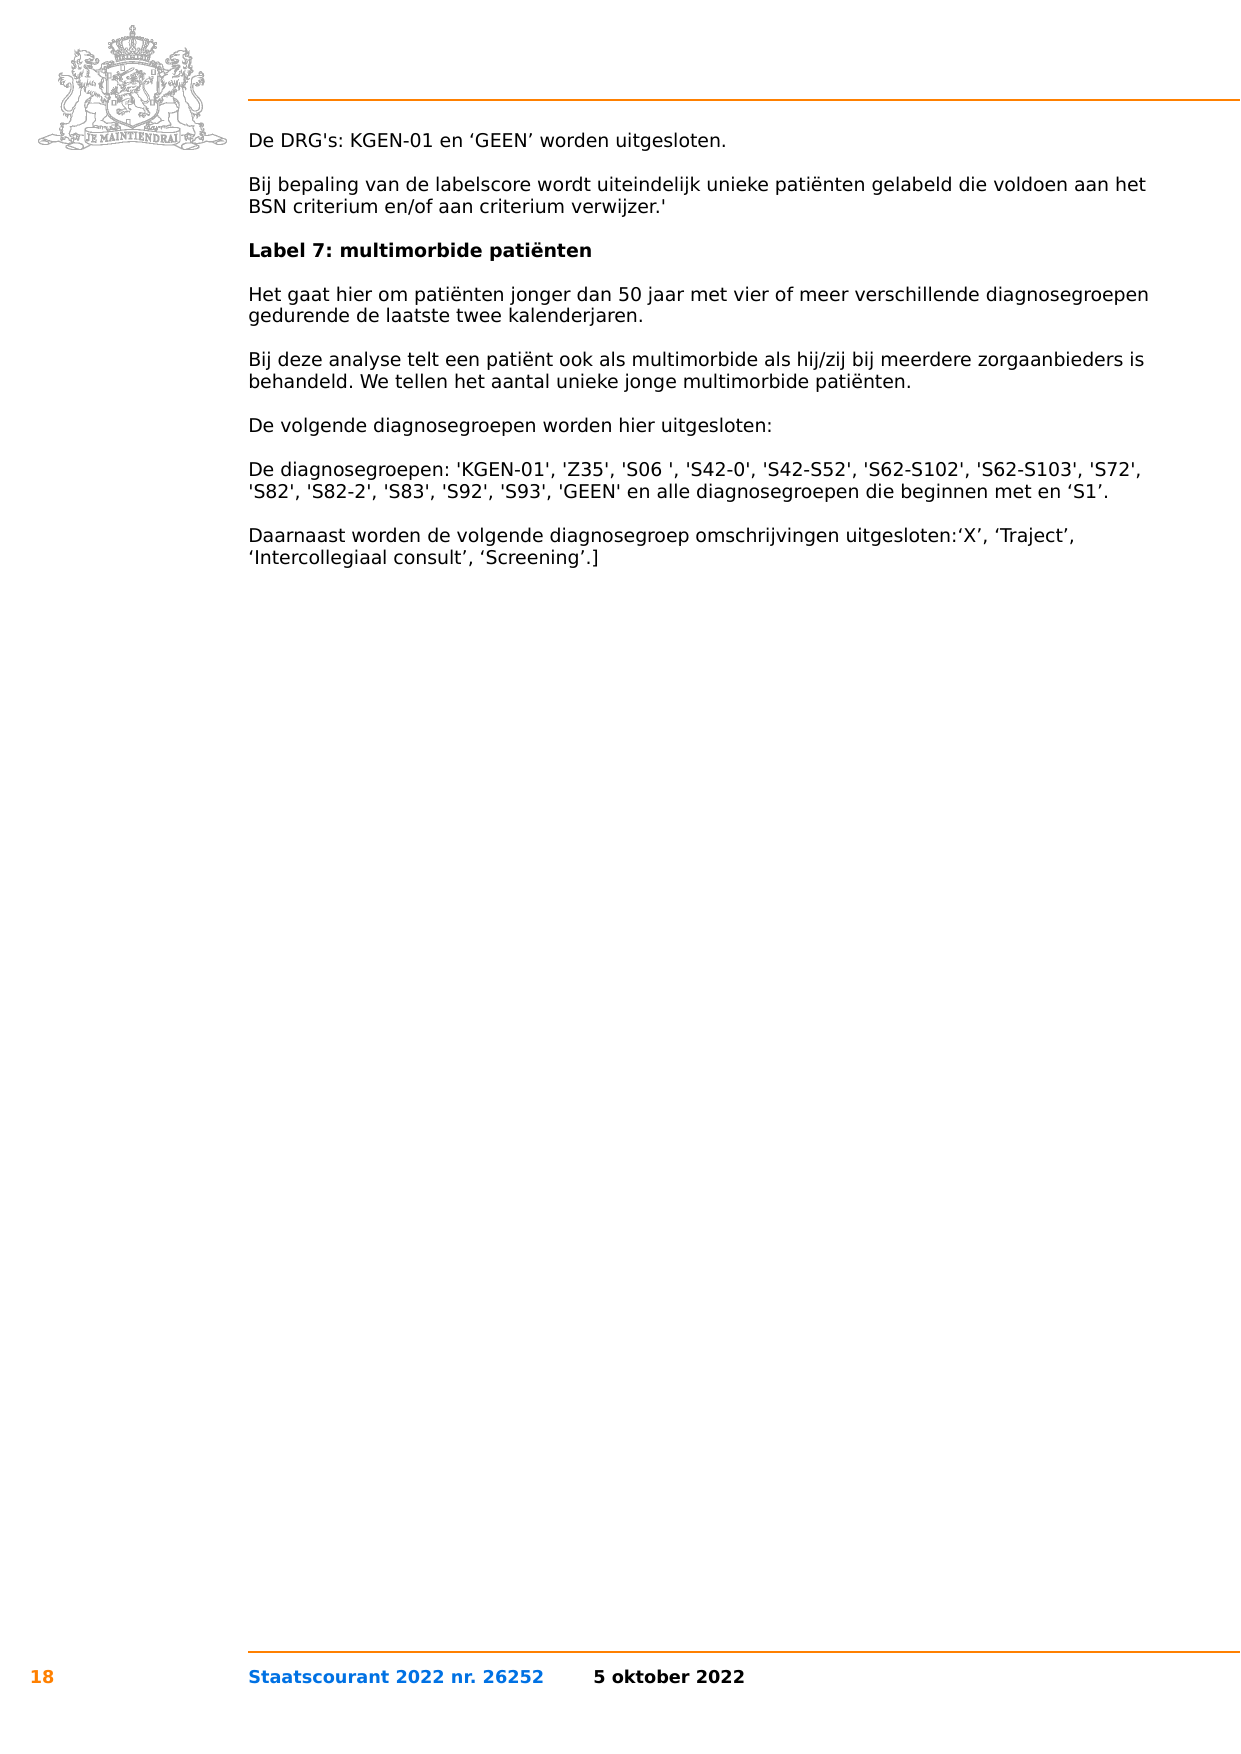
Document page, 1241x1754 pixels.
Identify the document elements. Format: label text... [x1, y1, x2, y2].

text Daarnaast worden de volgende diagnosegroep omschrijvingen uitgesloten:‘X’, ‘Traject’, ‘Intercollegiaal consult’, ‘Screening’.] [248, 525, 1163, 569]
text De volgende diagnosegroepen worden hier uitgesloten: [248, 415, 1163, 437]
text De DRG's: KGEN-01 en ‘GEEN’ worden uitgesloten. [248, 130, 1163, 152]
subtitle Label 7: multimorbide patiënten [248, 239, 1163, 262]
picture [38, 25, 227, 150]
text Bij deze analyse telt een patiënt ook als multimorbide als hij/zij bij meerdere zorgaanbieders is behandeld. We tellen het aantal unieke jonge multimorbide patiënten. [248, 349, 1163, 393]
text De diagnosegroepen: 'KGEN-01', 'Z35', 'S06 ', 'S42-0', 'S42-S52', 'S62-S102', 'S62-S103', 'S72', 'S82', 'S82-2', 'S83', 'S92', 'S93', 'GEEN' en alle diagnosegroepen die beginnen met en ‘S1’. [248, 459, 1163, 503]
text Bij bepaling van de labelscore wordt uiteindelijk unieke patiënten gelabeld die voldoen aan het BSN criterium en/of aan criterium verwijzer.' [248, 174, 1163, 218]
text Het gaat hier om patiënten jonger dan 50 jaar met vier of meer verschillende diagnosegroepen gedurende de laatste twee kalenderjaren. [248, 283, 1163, 327]
